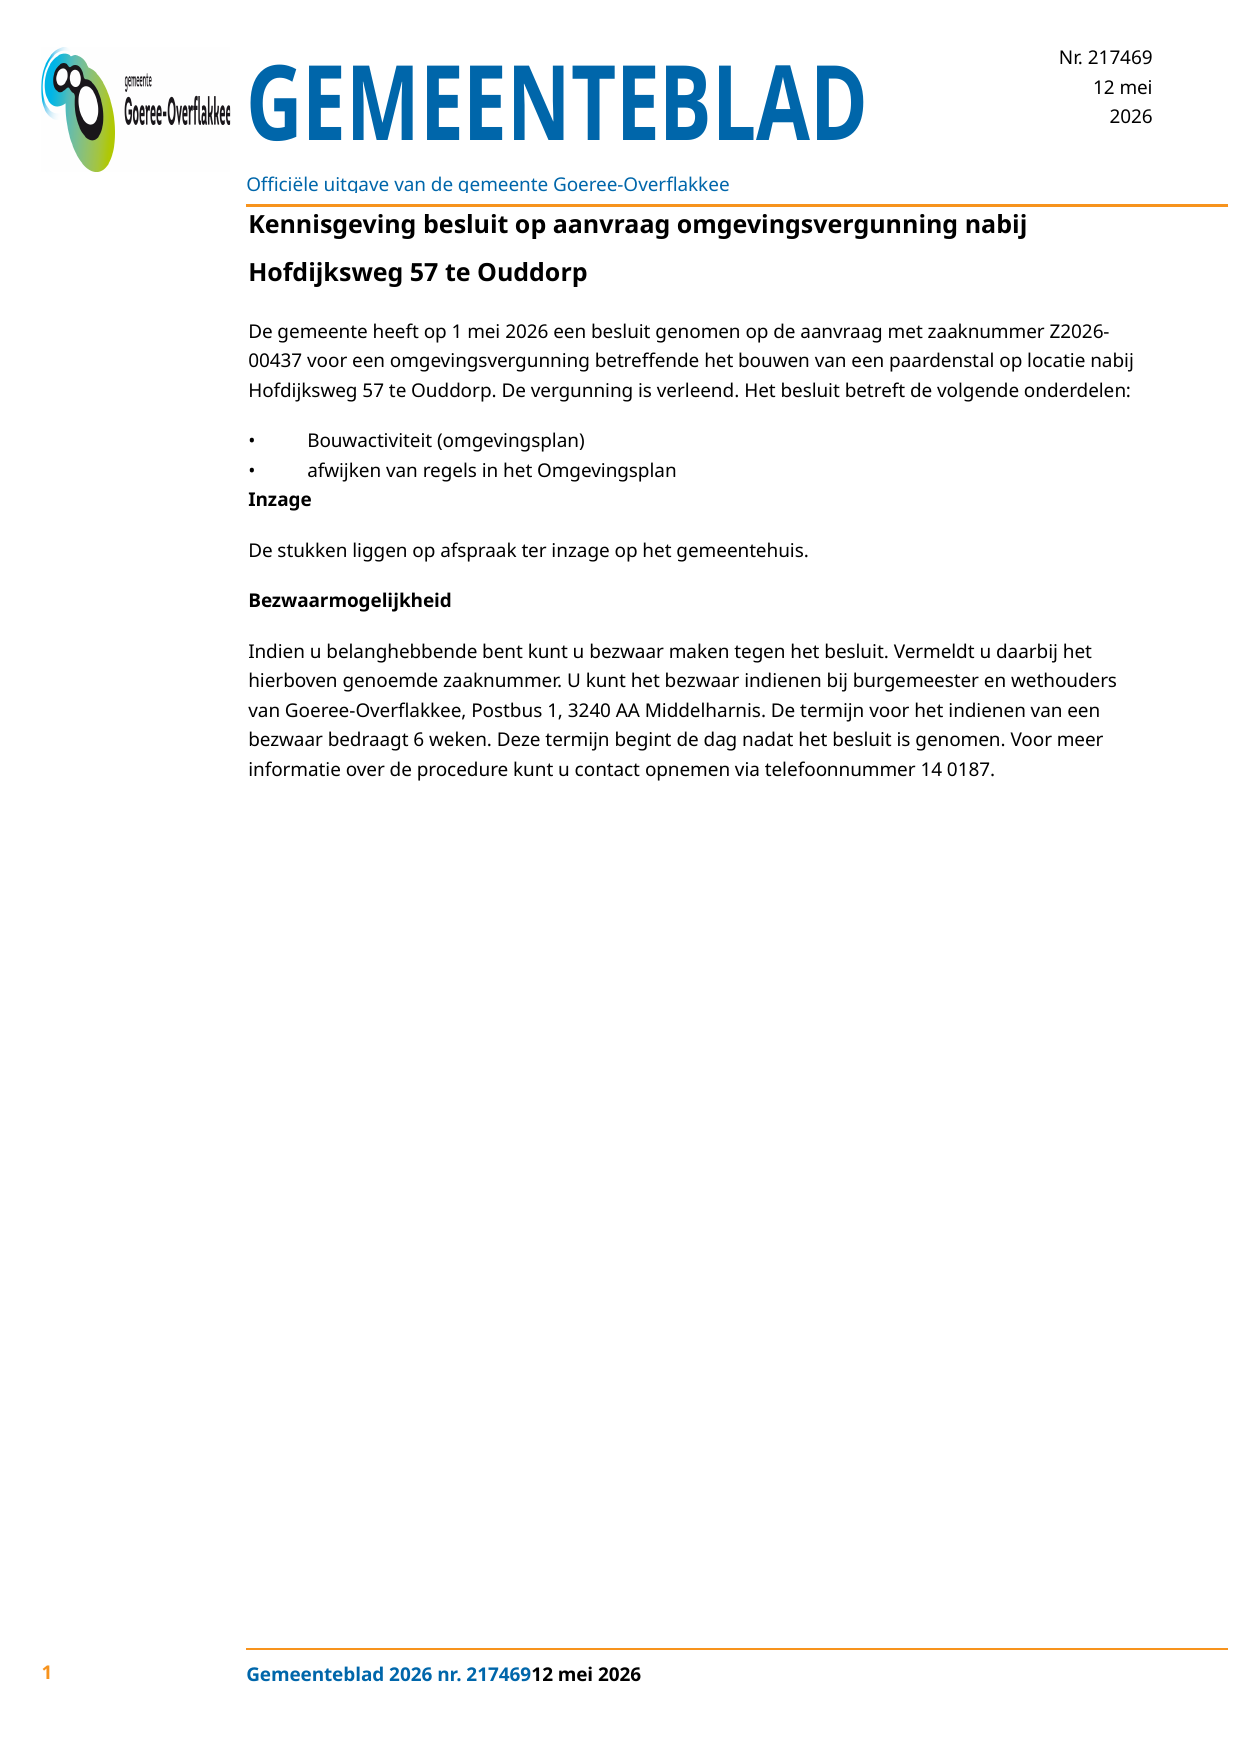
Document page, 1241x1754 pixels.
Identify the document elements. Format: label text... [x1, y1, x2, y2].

picture [41, 47, 231, 172]
list Bouwactiviteit (omgevingsplan) [248, 427, 1152, 453]
text Indien u belanghebbende bent kunt u bezwaar maken tegen het besluit. Vermeldt u daarbij het hierboven genoemde zaaknummer. U kunt het bezwaar indienen bij burgemeester en wethouders van Goeree-Overflakkee, Postbus 1, 3240 AA Middelharnis. De termijn voor het indienen van een bezwaar bedraagt 6 weken. Deze termijn begint de dag nadat het besluit is genomen. Voor meer informatie over de procedure kunt u contact opnemen via telefoonnummer 14 0187. [248, 638, 1152, 782]
text Kennisgeving besluit op aanvraag omgevingsvergunning nabij Hofdijksweg 57 te Ouddorp [248, 207, 1152, 288]
text De gemeente heeft op 1 mei 2026 een besluit genomen op de aanvraag met zaaknummer Z2026-00437 voor een omgevingsvergunning betreffende het bouwen van een paardenstal op locatie nabij Hofdijksweg 57 te Ouddorp. De vergunning is verleend. Het besluit betreft de volgende onderdelen: [248, 318, 1152, 403]
list afwijken van regels in het Omgevingsplan [248, 457, 1152, 483]
text Bezwaarmogelijkheid [248, 587, 1152, 613]
text De stukken liggen op afspraak ter inzage op het gemeentehuis. [248, 537, 1152, 563]
text Inzage [248, 487, 1152, 512]
